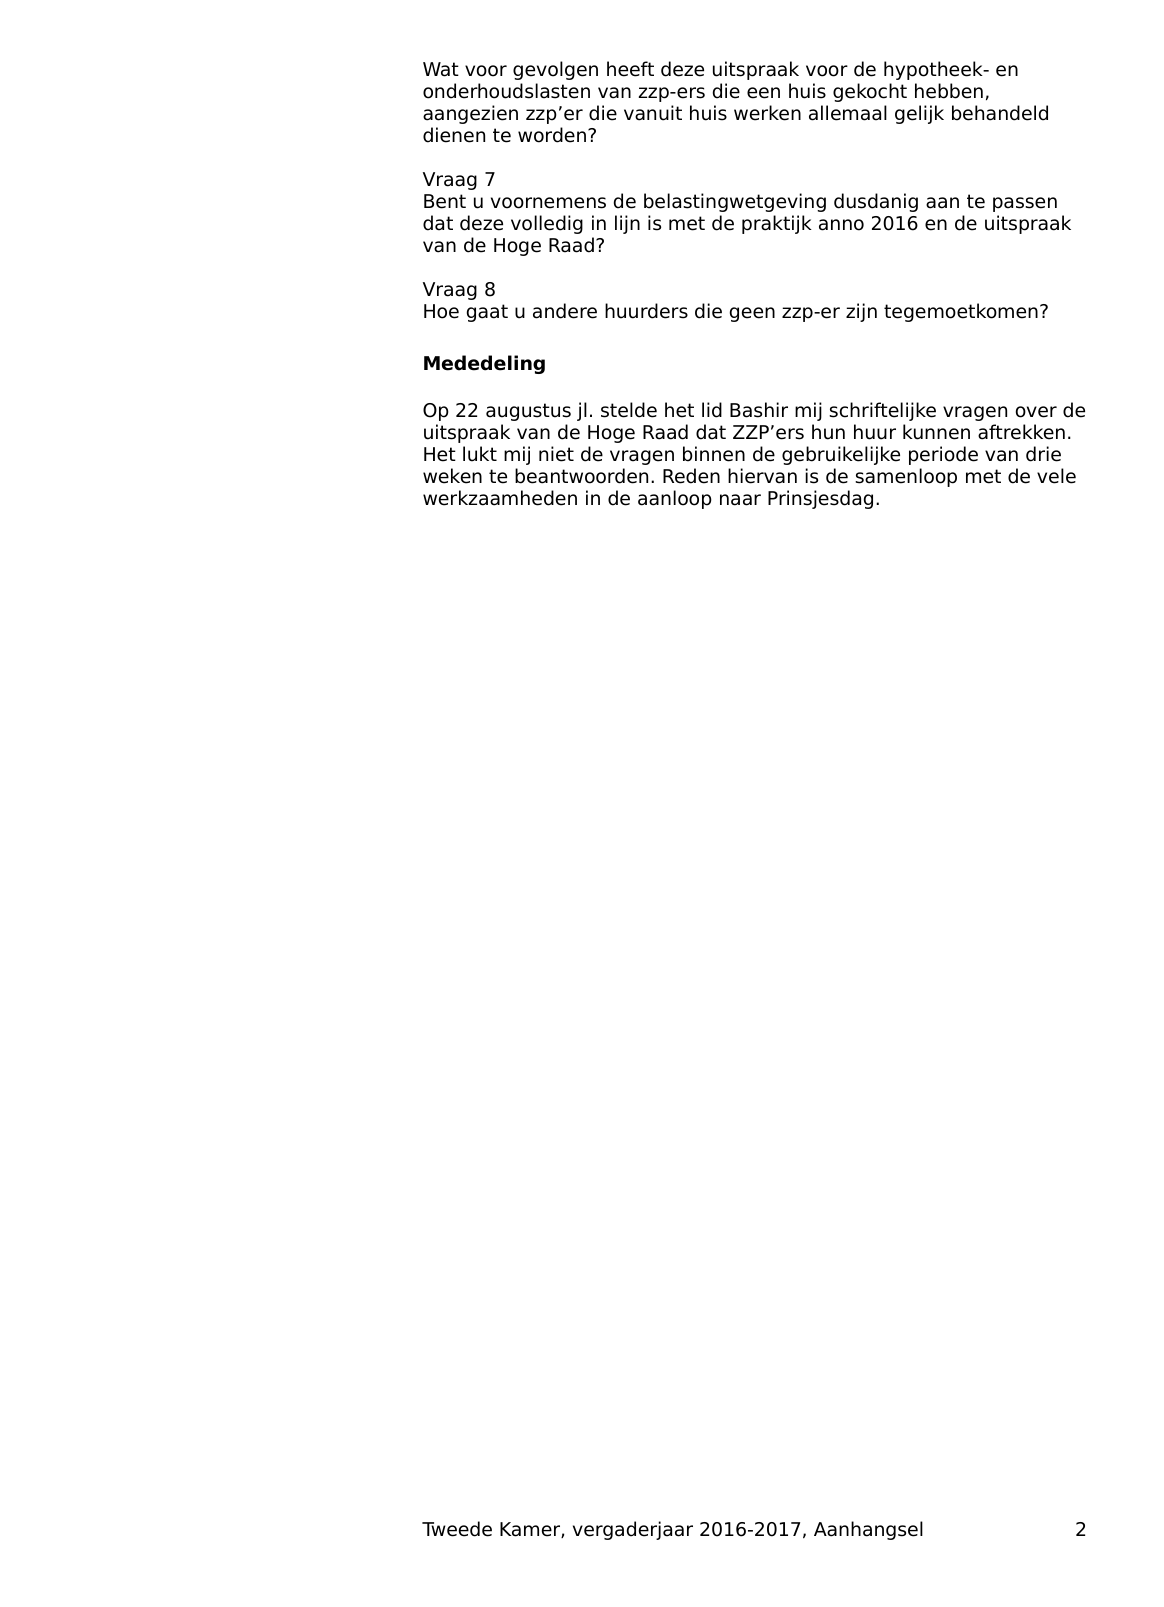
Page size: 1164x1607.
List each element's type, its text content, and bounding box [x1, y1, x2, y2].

text Vraag 7 [422, 169, 1087, 191]
text Hoe gaat u andere huurders die geen zzp-er zijn tegemoetkomen? [422, 301, 1087, 323]
text Wat voor gevolgen heeft deze uitspraak voor de hypotheek- en onderhoudslasten van zzp-ers die een huis gekocht hebben, aangezien zzp’er die vanuit huis werken allemaal gelijk behandeld dienen te worden? [422, 59, 1087, 147]
text Vraag 8 [422, 279, 1087, 301]
text Bent u voornemens de belastingwetgeving dusdanig aan te passen dat deze volledig in lijn is met de praktijk anno 2016 en de uitspraak van de Hoge Raad? [422, 191, 1087, 257]
text Op 22 augustus jl. stelde het lid Bashir mij schriftelijke vragen over de uitspraak van de Hoge Raad dat ZZP’ers hun huur kunnen aftrekken. Het lukt mij niet de vragen binnen de gebruikelijke periode van drie weken te beantwoorden. Reden hiervan is de samenloop met de vele werkzaamheden in de aanloop naar Prinsjesdag. [422, 400, 1087, 510]
subtitle Mededeling [422, 353, 1087, 375]
